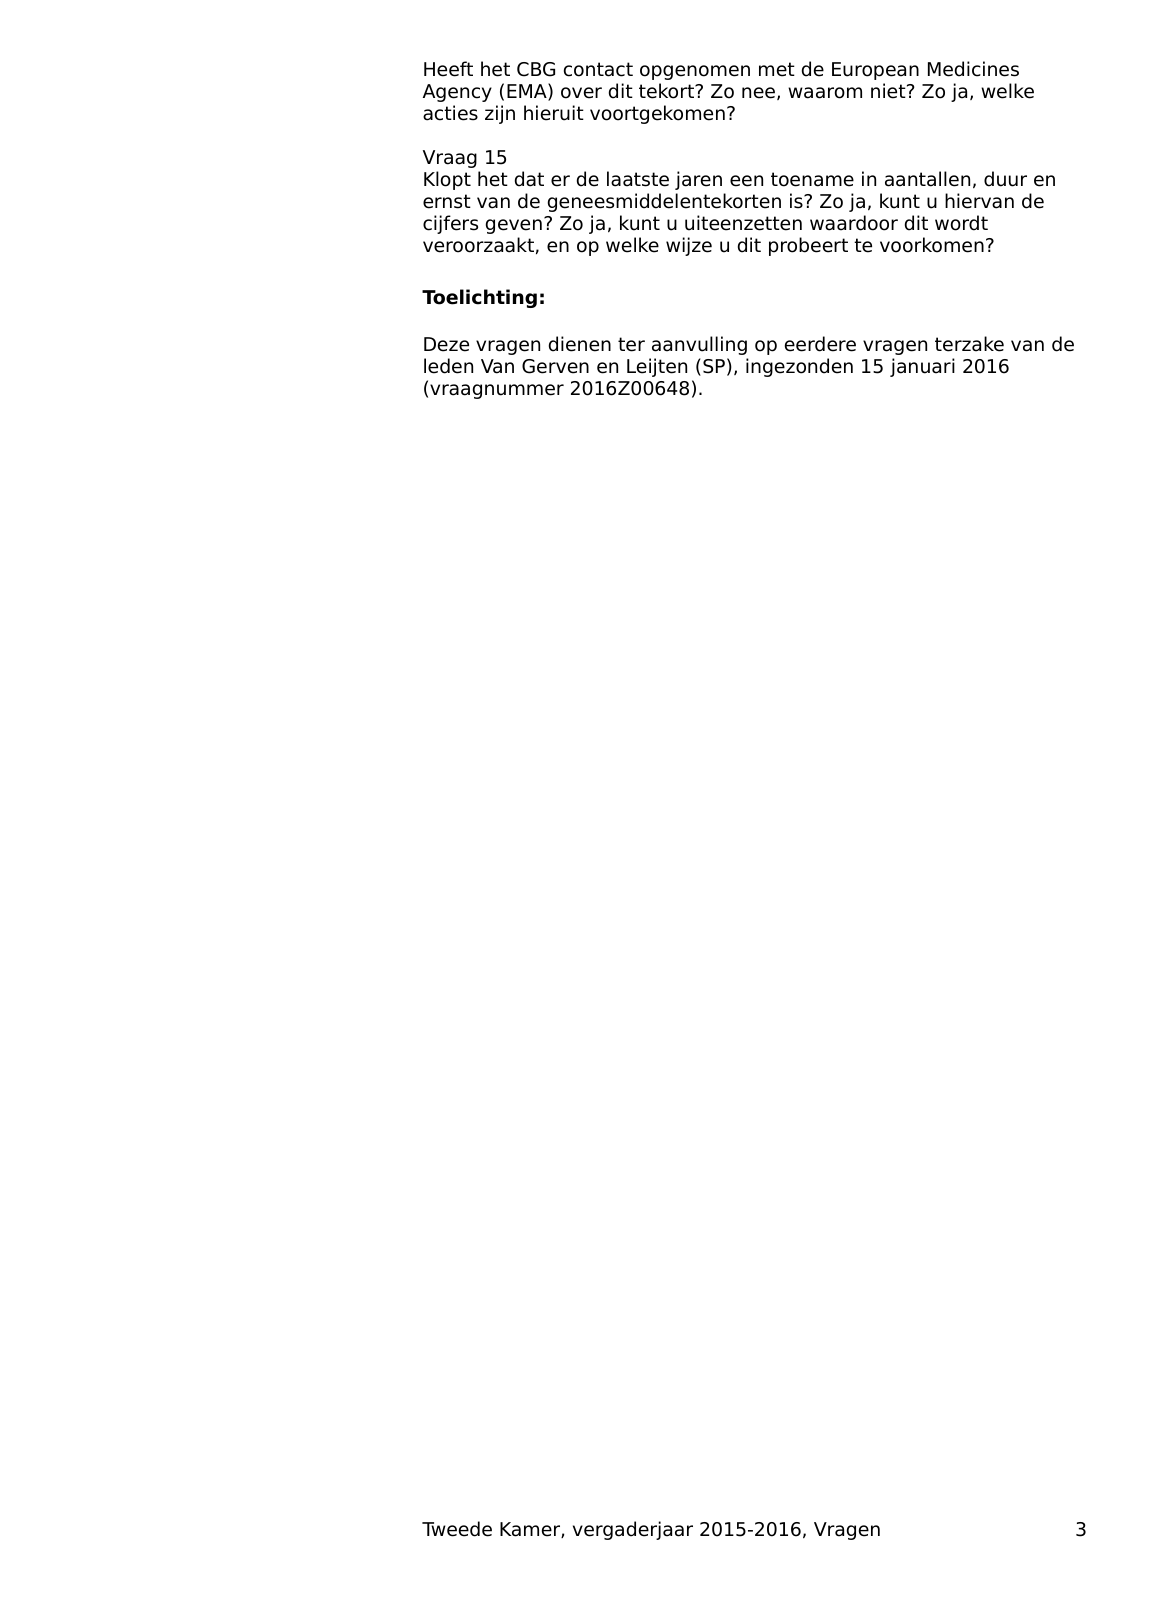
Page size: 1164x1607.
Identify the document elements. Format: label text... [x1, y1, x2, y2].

text Vraag 15 [422, 147, 1087, 169]
text Deze vragen dienen ter aanvulling op eerdere vragen terzake van de leden Van Gerven en Leijten (SP), ingezonden 15 januari 2016 (vraagnummer 2016Z00648). [422, 334, 1087, 400]
text Klopt het dat er de laatste jaren een toename in aantallen, duur en ernst van de geneesmiddelentekorten is? Zo ja, kunt u hiervan de cijfers geven? Zo ja, kunt u uiteenzetten waardoor dit wordt veroorzaakt, en op welke wijze u dit probeert te voorkomen? [422, 169, 1087, 257]
text Heeft het CBG contact opgenomen met de European Medicines Agency (EMA) over dit tekort? Zo nee, waarom niet? Zo ja, welke acties zijn hieruit voortgekomen? [422, 59, 1087, 125]
subtitle Toelichting: [422, 287, 1087, 309]
